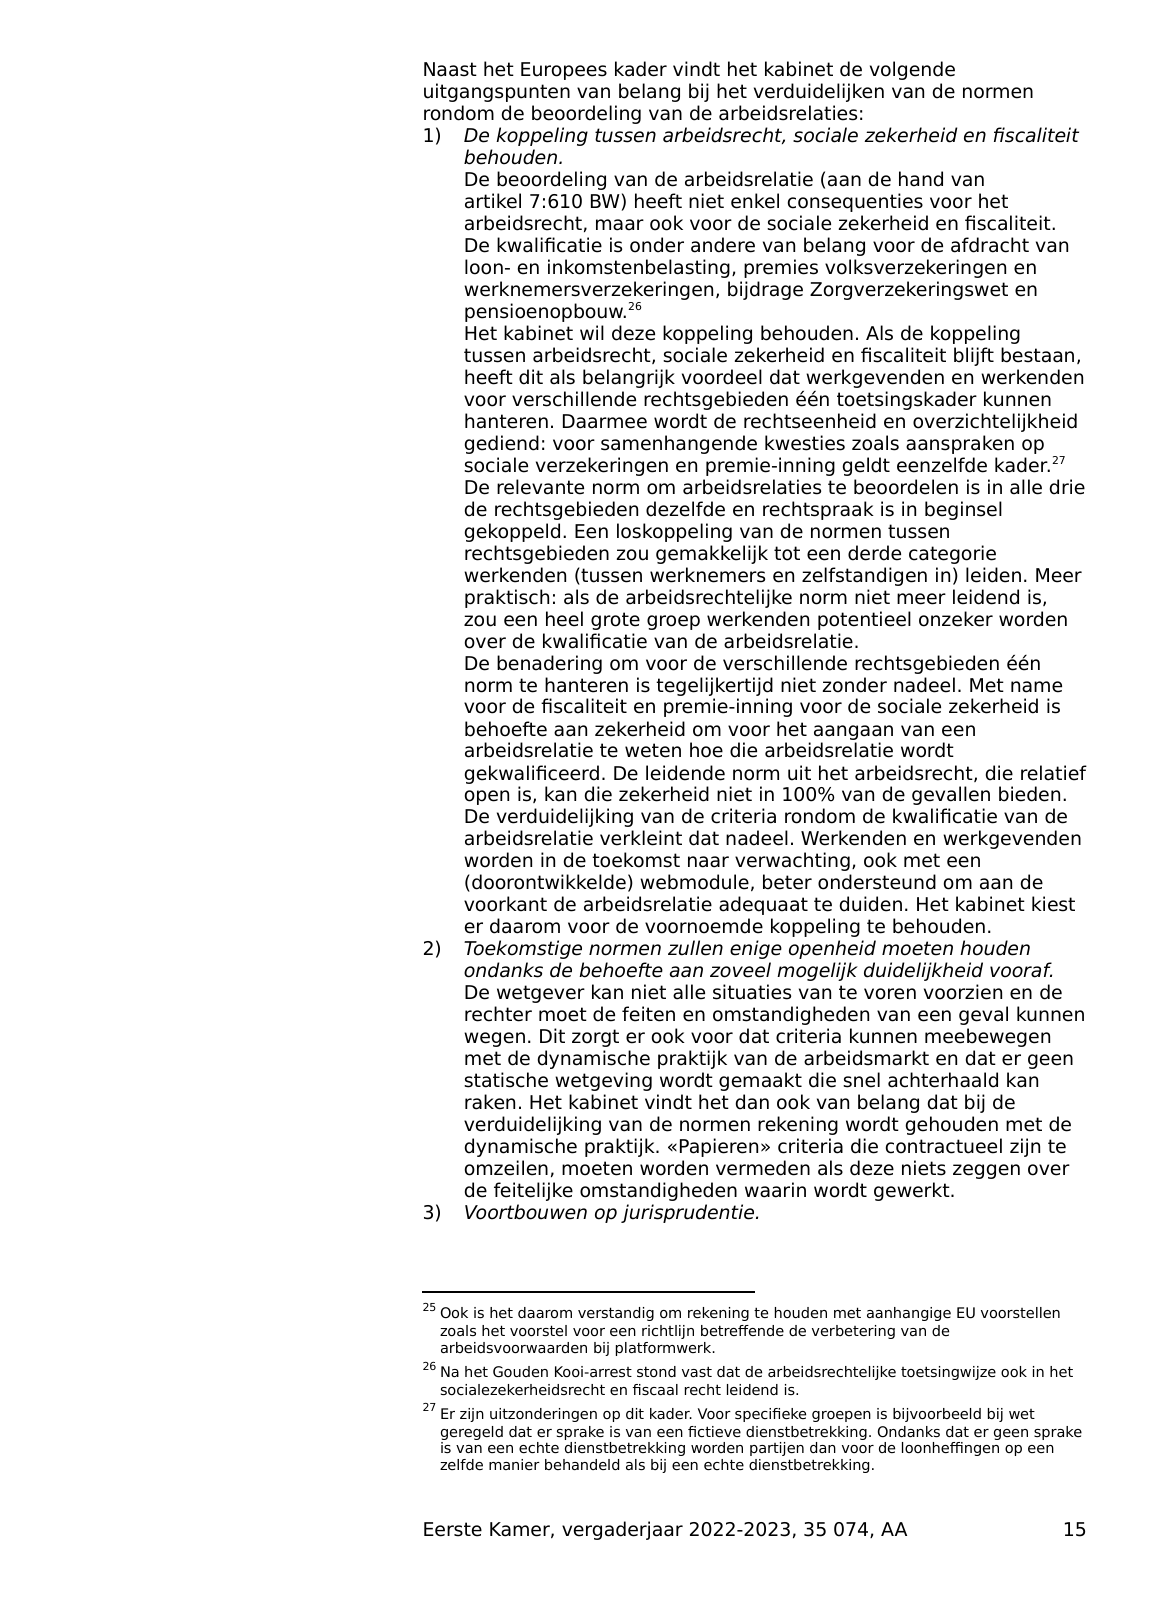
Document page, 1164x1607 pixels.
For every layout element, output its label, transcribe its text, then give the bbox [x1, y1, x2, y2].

text Naast het Europees kader vindt het kabinet de volgende uitgangspunten van belang bij het verduidelijken van de normen rondom de beoordeling van de arbeidsrelaties: [422, 59, 1087, 125]
text Er zijn uitzonderingen op dit kader. Voor specifieke groepen is bijvoorbeeld bij wet geregeld dat er sprake is van een fictieve dienstbetrekking. Ondanks dat er geen sprake is van een echte dienstbetrekking worden partijen dan voor de loonheffingen op een zelfde manier behandeld als bij een echte dienstbetrekking. [422, 1402, 1087, 1474]
text De wetgever kan niet alle situaties van te voren voorzien en de rechter moet de feiten en omstandigheden van een geval kunnen wegen. Dit zorgt er ook voor dat criteria kunnen meebewegen met de dynamische praktijk van de arbeidsmarkt en dat er geen statische wetgeving wordt gemaakt die snel achterhaald kan raken. Het kabinet vindt het dan ook van belang dat bij de verduidelijking van de normen rekening wordt gehouden met de dynamische praktijk. «Papieren» criteria die contractueel zijn te omzeilen, moeten worden vermeden als deze niets zeggen over de feitelijke omstandigheden waarin wordt gewerkt. [464, 982, 1087, 1202]
text De beoordeling van de arbeidsrelatie (aan de hand van artikel 7:610 BW) heeft niet enkel consequenties voor het arbeidsrecht, maar ook voor de sociale zekerheid en fiscaliteit. De kwalificatie is onder andere van belang voor de afdracht van loon- en inkomstenbelasting, premies volksverzekeringen en werknemersverzekeringen, bijdrage Zorgverzekeringswet en pensioenopbouw. [464, 169, 1087, 323]
text 2) Toekomstige normen zullen enige openheid moeten houden ondanks de behoefte aan zoveel mogelijk duidelijkheid vooraf. [422, 938, 1087, 982]
text Het kabinet wil deze koppeling behouden. Als de koppeling tussen arbeidsrecht, sociale zekerheid en fiscaliteit blijft bestaan, heeft dit als belangrijk voordeel dat werkgevenden en werkenden voor verschillende rechtsgebieden één toetsingskader kunnen hanteren. Daarmee wordt de rechtseenheid en overzichtelijkheid gediend: voor samenhangende kwesties zoals aanspraken op sociale verzekeringen en premie-inning geldt eenzelfde kader. De relevante norm om arbeidsrelaties te beoordelen is in alle drie de rechtsgebieden dezelfde en rechtspraak is in beginsel gekoppeld. Een loskoppeling van de normen tussen rechtsgebieden zou gemakkelijk tot een derde categorie werkenden (tussen werknemers en zelfstandigen in) leiden. Meer praktisch: als de arbeidsrechtelijke norm niet meer leidend is, zou een heel grote groep werkenden potentieel onzeker worden over de kwalificatie van de arbeidsrelatie. [464, 323, 1087, 652]
text 3) Voortbouwen op jurisprudentie. [422, 1202, 1087, 1224]
text De benadering om voor de verschillende rechtsgebieden één norm te hanteren is tegelijkertijd niet zonder nadeel. Met name voor de fiscaliteit en premie-inning voor de sociale zekerheid is behoefte aan zekerheid om voor het aangaan van een arbeidsrelatie te weten hoe die arbeidsrelatie wordt gekwalificeerd. De leidende norm uit het arbeidsrecht, die relatief open is, kan die zekerheid niet in 100% van de gevallen bieden. De verduidelijking van de criteria rondom de kwalificatie van de arbeidsrelatie verkleint dat nadeel. Werkenden en werkgevenden worden in de toekomst naar verwachting, ook met een (doorontwikkelde) webmodule, beter ondersteund om aan de voorkant de arbeidsrelatie adequaat te duiden. Het kabinet kiest er daarom voor de voornoemde koppeling te behouden. [464, 652, 1087, 938]
text 1) De koppeling tussen arbeidsrecht, sociale zekerheid en fiscaliteit behouden. [422, 125, 1087, 169]
text Ook is het daarom verstandig om rekening te houden met aanhangige EU voorstellen zoals het voorstel voor een richtlijn betreffende de verbetering van de arbeidsvoorwaarden bij platformwerk. [422, 1301, 1087, 1357]
text Na het Gouden Kooi-arrest stond vast dat de arbeidsrechtelijke toetsingwijze ook in het socialezekerheidsrecht en fiscaal recht leidend is. [422, 1360, 1087, 1399]
